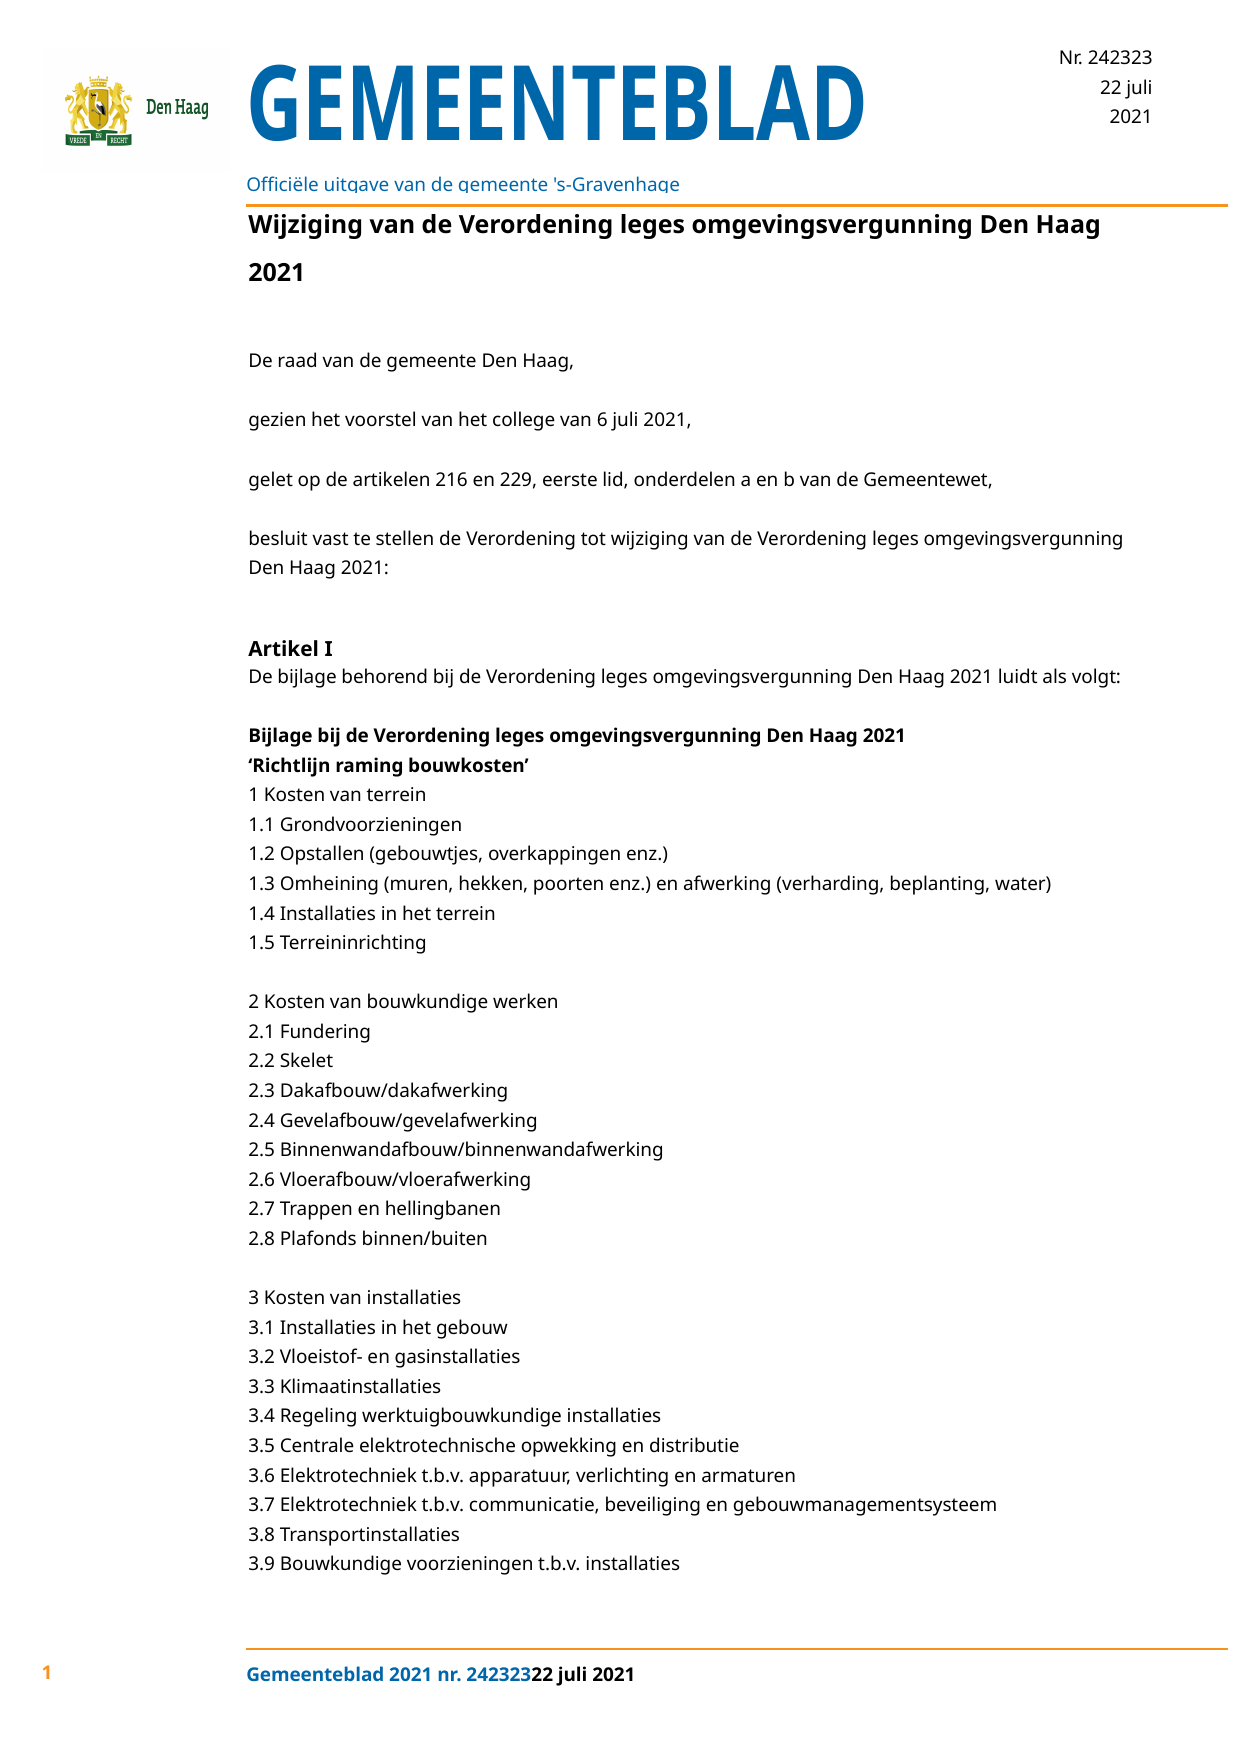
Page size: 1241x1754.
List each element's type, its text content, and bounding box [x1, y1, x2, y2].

text 2.5 Binnenwandafbouw/binnenwandafwerking [248, 1136, 1152, 1162]
text 3.4 Regeling werktuigbouwkundige installaties [248, 1403, 1152, 1428]
text 2.2 Skelet [248, 1048, 1152, 1073]
picture [41, 47, 231, 172]
text 2.8 Plafonds binnen/buiten [248, 1225, 1152, 1251]
text 1.1 Grondvoorzieningen [248, 811, 1152, 837]
text ‘Richtlijn raming bouwkosten’ [248, 752, 1152, 777]
text De raad van de gemeente Den Haag, [248, 347, 1152, 373]
text 2.6 Vloerafbouw/vloerafwerking [248, 1166, 1152, 1192]
text 2 Kosten van bouwkundige werken [248, 988, 1152, 1014]
text 3.8 Transportinstallaties [248, 1521, 1152, 1547]
text besluit vast te stellen de Verordening tot wijziging van de Verordening leges omgevingsvergunning Den Haag 2021: [248, 525, 1152, 580]
text Artikel I [248, 634, 1152, 663]
text 2.1 Fundering [248, 1018, 1152, 1044]
text 3 Kosten van installaties [248, 1284, 1152, 1310]
text 1.5 Terreininrichting [248, 929, 1152, 955]
text gelet op de artikelen 216 en 229, eerste lid, onderdelen a en b van de Gemeentewet, [248, 466, 1152, 492]
text 1.2 Opstallen (gebouwtjes, overkappingen enz.) [248, 841, 1152, 866]
text 2.3 Dakafbouw/dakafwerking [248, 1077, 1152, 1103]
text 1 Kosten van terrein [248, 781, 1152, 807]
text 3.7 Elektrotechniek t.b.v. communicatie, beveiliging en gebouwmanagementsysteem [248, 1491, 1152, 1517]
text gezien het voorstel van het college van 6 juli 2021, [248, 407, 1152, 432]
text 3.6 Elektrotechniek t.b.v. apparatuur, verlichting en armaturen [248, 1462, 1152, 1487]
text 2.7 Trappen en hellingbanen [248, 1196, 1152, 1221]
text 3.1 Installaties in het gebouw [248, 1314, 1152, 1339]
text 1.4 Installaties in het terrein [248, 900, 1152, 925]
text De bijlage behorend bij de Verordening leges omgevingsvergunning Den Haag 2021 luidt als volgt: [248, 663, 1152, 689]
text Bijlage bij de Verordening leges omgevingsvergunning Den Haag 2021 [248, 722, 1152, 748]
text 3.5 Centrale elektrotechnische opwekking en distributie [248, 1432, 1152, 1458]
text 2.4 Gevelafbouw/gevelafwerking [248, 1107, 1152, 1132]
text 1.3 Omheining (muren, hekken, poorten enz.) en afwerking (verharding, beplanting, water) [248, 870, 1152, 896]
text 3.9 Bouwkundige voorzieningen t.b.v. installaties [248, 1551, 1152, 1576]
text 3.3 Klimaatinstallaties [248, 1373, 1152, 1399]
text Wijziging van de Verordening leges omgevingsvergunning Den Haag 2021 [248, 207, 1152, 288]
text 3.2 Vloeistof‐ en gasinstallaties [248, 1343, 1152, 1369]
